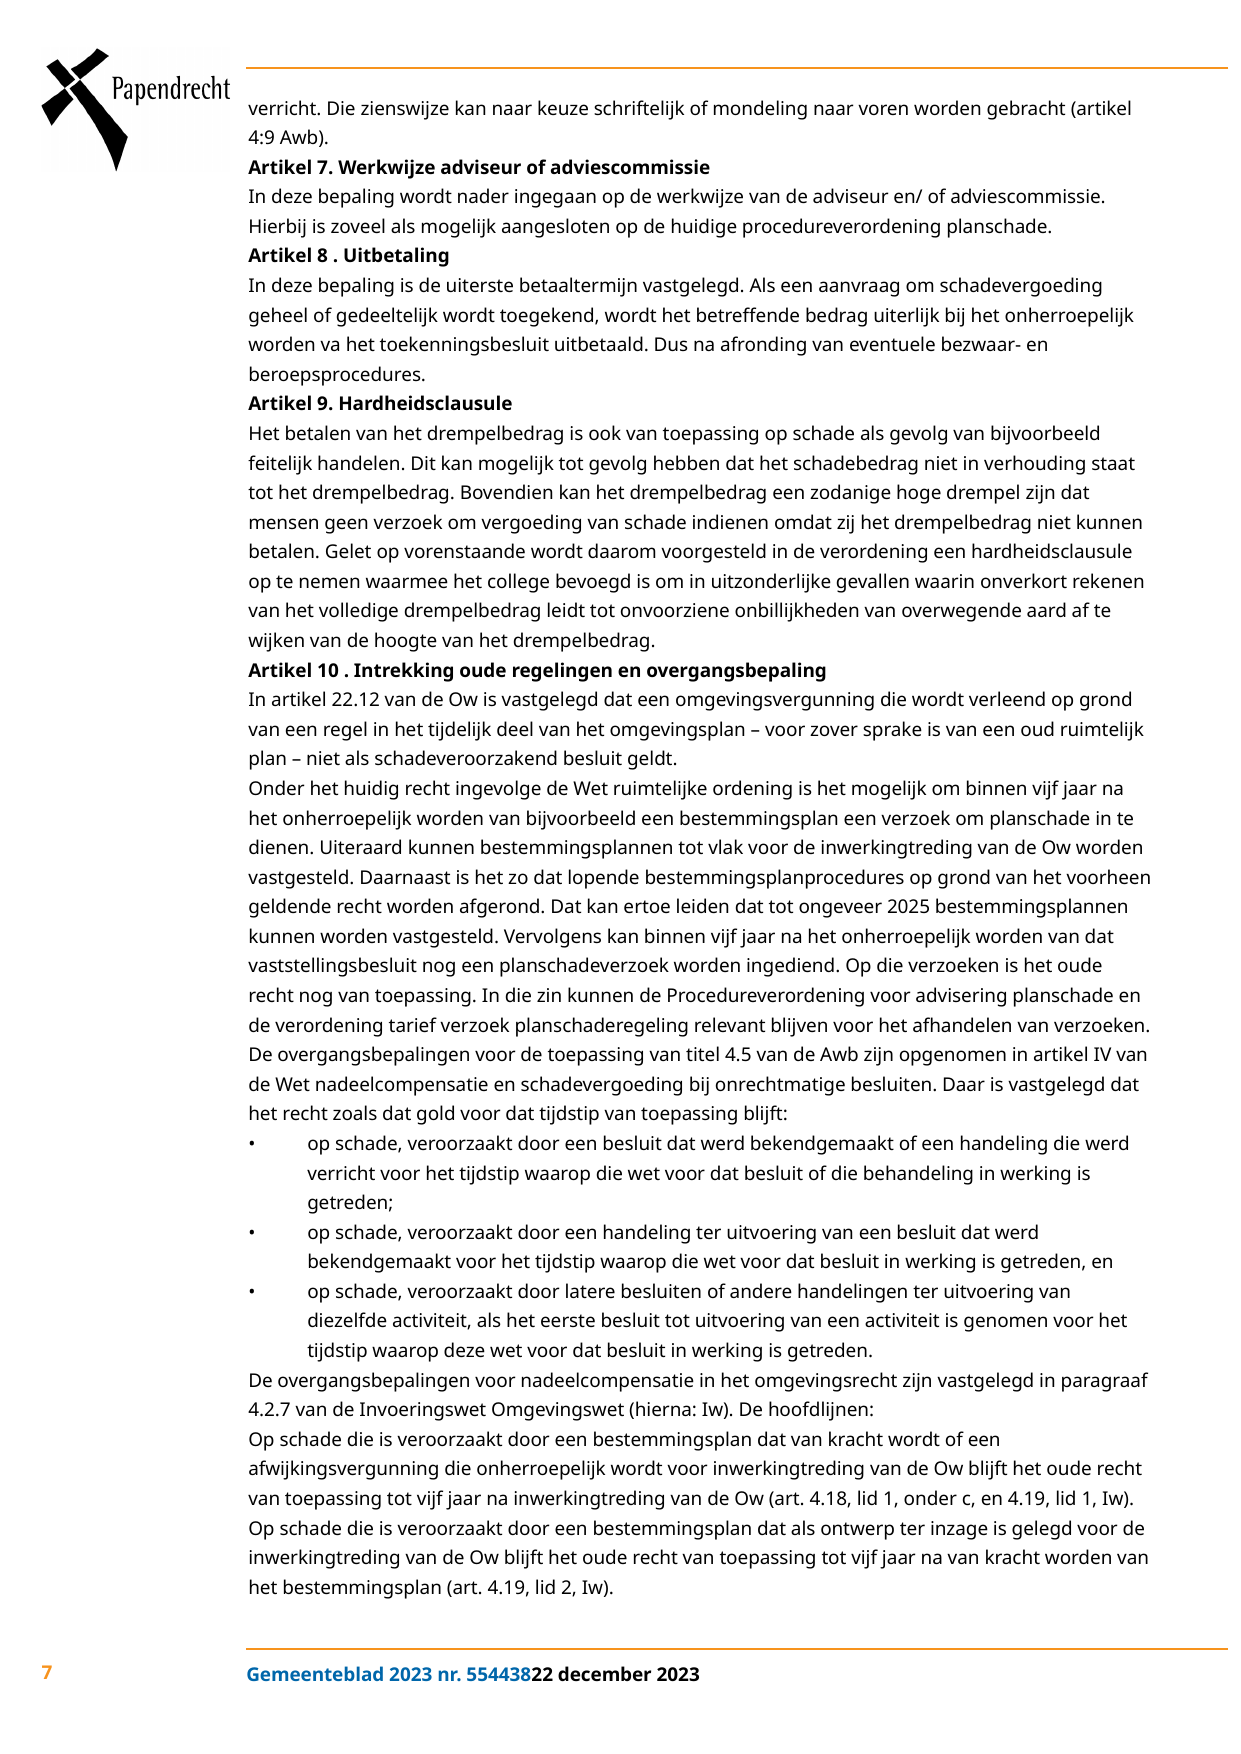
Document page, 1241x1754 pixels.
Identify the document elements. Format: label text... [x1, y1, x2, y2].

picture [41, 47, 231, 172]
text Op schade die is veroorzaakt door een bestemmingsplan dat als ontwerp ter inzage is gelegd voor de inwerkingtreding van de Ow blijft het oude recht van toepassing tot vijf jaar na van kracht worden van het bestemmingsplan (art. 4.19, lid 2, Iw). [248, 1515, 1152, 1600]
text De overgangsbepalingen voor de toepassing van titel 4.5 van de Awb zijn opgenomen in artikel IV van de Wet nadeelcompensatie en schadevergoeding bij onrechtmatige besluiten. Daar is vastgelegd dat het recht zoals dat gold voor dat tijdstip van toepassing blijft: [248, 1041, 1152, 1126]
text Op schade die is veroorzaakt door een bestemmingsplan dat van kracht wordt of een afwijkingsvergunning die onherroepelijk wordt voor inwerkingtreding van de Ow blijft het oude recht van toepassing tot vijf jaar na inwerkingtreding van de Ow (art. 4.18, lid 1, onder c, en 4.19, lid 1, Iw). [248, 1426, 1152, 1511]
text In deze bepaling is de uiterste betaaltermijn vastgelegd. Als een aanvraag om schadevergoeding geheel of gedeeltelijk wordt toegekend, wordt het betreffende bedrag uiterlijk bij het onherroepelijk worden va het toekenningsbesluit uitbetaald. Dus na afronding van eventuele bezwaar- en beroepsprocedures. [248, 272, 1152, 387]
text In deze bepaling wordt nader ingegaan op de werkwijze van de adviseur en/ of adviescommissie. Hierbij is zoveel als mogelijk aangesloten op de huidige procedureverordening planschade. [248, 183, 1152, 239]
list op schade, veroorzaakt door een handeling ter uitvoering van een besluit dat werd bekendgemaakt voor het tijdstip waarop die wet voor dat besluit in werking is getreden, en [248, 1219, 1152, 1274]
text Onder het huidig recht ingevolge de Wet ruimtelijke ordening is het mogelijk om binnen vijf jaar na het onherroepelijk worden van bijvoorbeeld een bestemmingsplan een verzoek om planschade in te dienen. Uiteraard kunnen bestemmingsplannen tot vlak voor de inwerkingtreding van de Ow worden vastgesteld. Daarnaast is het zo dat lopende bestemmingsplanprocedures op grond van het voorheen geldende recht worden afgerond. Dat kan ertoe leiden dat tot ongeveer 2025 bestemmingsplannen kunnen worden vastgesteld. Vervolgens kan binnen vijf jaar na het onherroepelijk worden van dat vaststellingsbesluit nog een planschadeverzoek worden ingediend. Op die verzoeken is het oude recht nog van toepassing. In die zin kunnen de Procedureverordening voor advisering planschade en de verordening tarief verzoek planschaderegeling relevant blijven voor het afhandelen van verzoeken. [248, 775, 1152, 1038]
text In artikel 22.12 van de Ow is vastgelegd dat een omgevingsvergunning die wordt verleend op grond van een regel in het tijdelijk deel van het omgevingsplan – voor zover sprake is van een oud ruimtelijk plan – niet als schadeveroorzakend besluit geldt. [248, 686, 1152, 771]
text Het betalen van het drempelbedrag is ook van toepassing op schade als gevolg van bijvoorbeeld feitelijk handelen. Dit kan mogelijk tot gevolg hebben dat het schadebedrag niet in verhouding staat tot het drempelbedrag. Bovendien kan het drempelbedrag een zodanige hoge drempel zijn dat mensen geen verzoek om vergoeding van schade indienen omdat zij het drempelbedrag niet kunnen betalen. Gelet op vorenstaande wordt daarom voorgesteld in de verordening een hardheidsclausule op te nemen waarmee het college bevoegd is om in uitzonderlijke gevallen waarin onverkort rekenen van het volledige drempelbedrag leidt tot onvoorziene onbillijkheden van overwegende aard af te wijken van de hoogte van het drempelbedrag. [248, 420, 1152, 653]
list op schade, veroorzaakt door latere besluiten of andere handelingen ter uitvoering van diezelfde activiteit, als het eerste besluit tot uitvoering van een activiteit is genomen voor het tijdstip waarop deze wet voor dat besluit in werking is getreden. [248, 1278, 1152, 1363]
text Artikel 9. Hardheidsclausule [248, 391, 1152, 416]
text verricht. Die zienswijze kan naar keuze schriftelijk of mondeling naar voren worden gebracht (artikel 4:9 Awb). [248, 95, 1152, 150]
list op schade, veroorzaakt door een besluit dat werd bekendgemaakt of een handeling die werd verricht voor het tijdstip waarop die wet voor dat besluit of die behandeling in werking is getreden; [248, 1130, 1152, 1215]
text De overgangsbepalingen voor nadeelcompensatie in het omgevingsrecht zijn vastgelegd in paragraaf 4.2.7 van de Invoeringswet Omgevingswet (hierna: Iw). De hoofdlijnen: [248, 1367, 1152, 1422]
text Artikel 10 . Intrekking oude regelingen en overgangsbepaling [248, 657, 1152, 683]
text Artikel 8 . Uitbetaling [248, 243, 1152, 268]
text Artikel 7. Werkwijze adviseur of adviescommissie [248, 154, 1152, 180]
